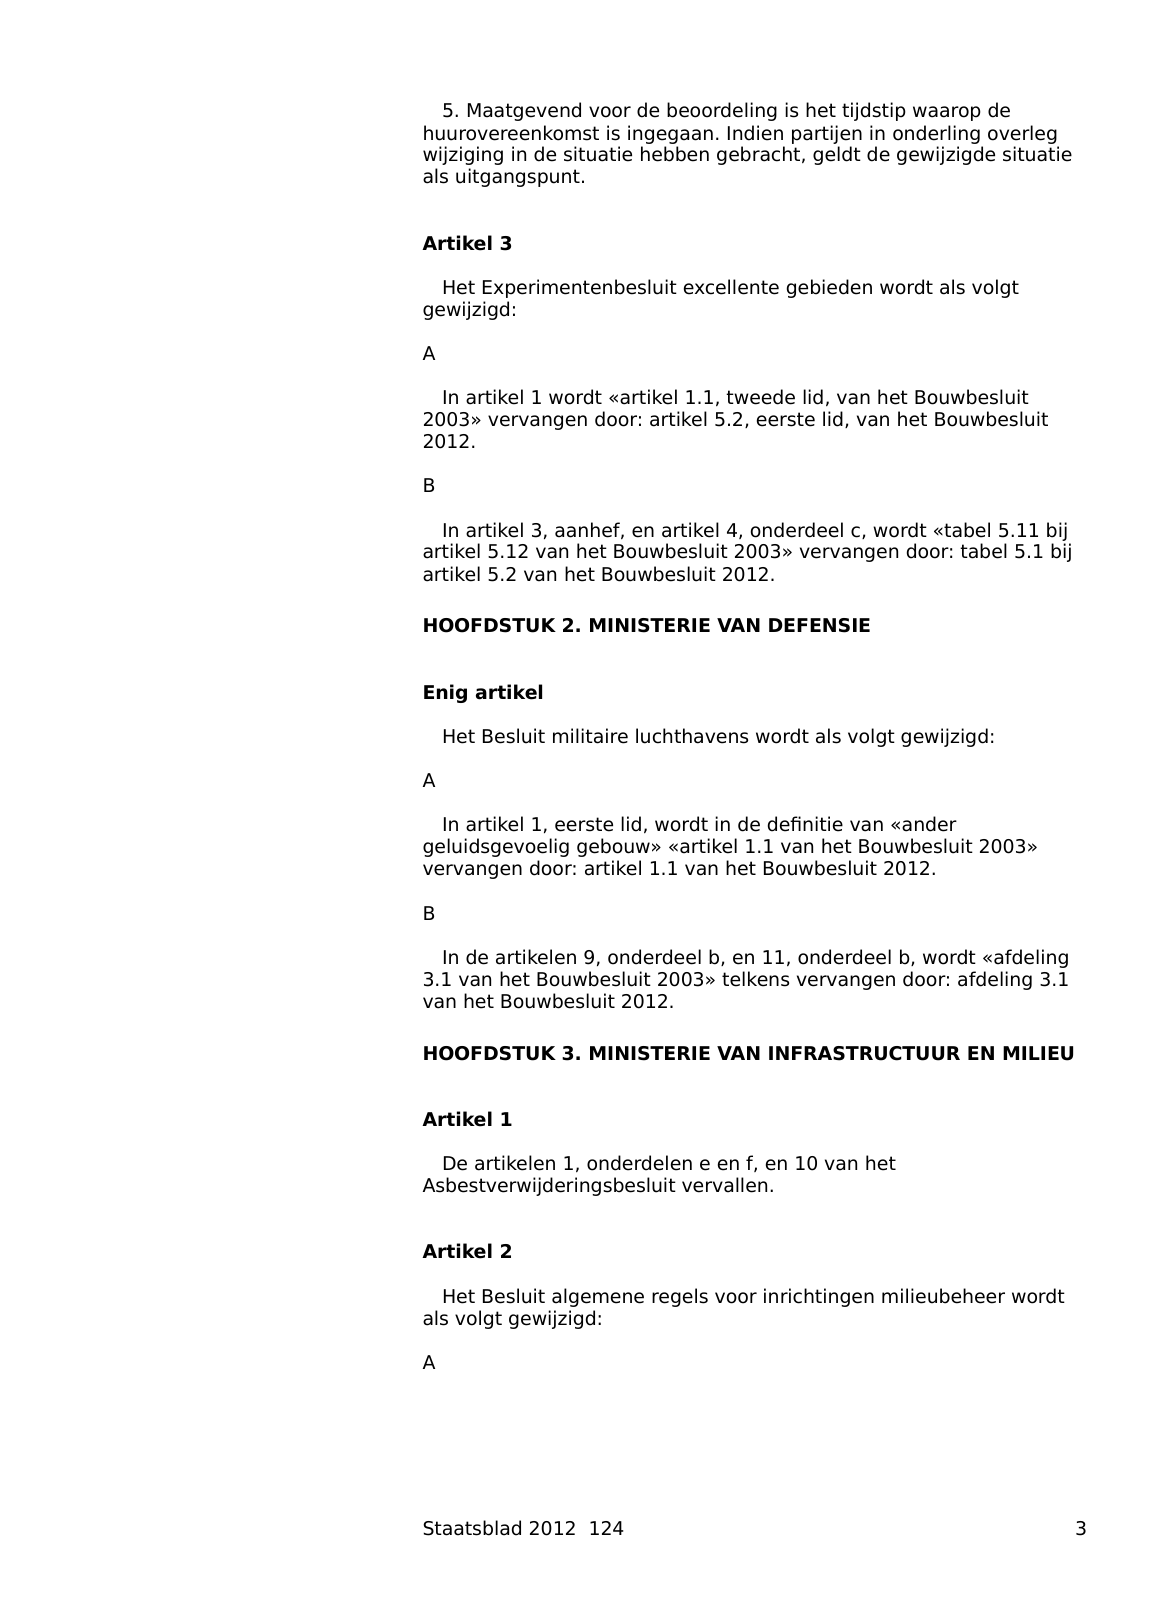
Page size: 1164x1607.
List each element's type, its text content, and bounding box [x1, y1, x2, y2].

text Het Besluit militaire luchthavens wordt als volgt gewijzigd: [422, 726, 1087, 748]
subtitle Artikel 3 [422, 233, 1087, 255]
subtitle Artikel 1 [422, 1109, 1087, 1131]
text B [422, 475, 1087, 497]
text In artikel 3, aanhef, en artikel 4, onderdeel c, wordt «tabel 5.11 bij artikel 5.12 van het Bouwbesluit 2003» vervangen door: tabel 5.1 bij artikel 5.2 van het Bouwbesluit 2012. [422, 519, 1087, 585]
subtitle HOOFDSTUK 2. MINISTERIE VAN DEFENSIE [422, 615, 1087, 637]
text B [422, 902, 1087, 924]
text Het Experimentenbesluit excellente gebieden wordt als volgt gewijzigd: [422, 277, 1087, 321]
subtitle Enig artikel [422, 682, 1087, 704]
text In de artikelen 9, onderdeel b, en 11, onderdeel b, wordt «afdeling 3.1 van het Bouwbesluit 2003» telkens vervangen door: afdeling 3.1 van het Bouwbesluit 2012. [422, 947, 1087, 1012]
text A [422, 1352, 1087, 1374]
subtitle HOOFDSTUK 3. MINISTERIE VAN INFRASTRUCTUUR EN MILIEU [422, 1042, 1087, 1064]
text 5. Maatgevend voor de beoordeling is het tijdstip waarop de huurovereenkomst is ingegaan. Indien partijen in onderling overleg wijziging in de situatie hebben gebracht, geldt de gewijzigde situatie als uitgangspunt. [422, 100, 1087, 188]
text In artikel 1 wordt «artikel 1.1, tweede lid, van het Bouwbesluit 2003» vervangen door: artikel 5.2, eerste lid, van het Bouwbesluit 2012. [422, 387, 1087, 453]
text De artikelen 1, onderdelen e en f, en 10 van het Asbestverwijderingsbesluit vervallen. [422, 1153, 1087, 1197]
text A [422, 343, 1087, 365]
text In artikel 1, eerste lid, wordt in de definitie van «ander geluidsgevoelig gebouw» «artikel 1.1 van het Bouwbesluit 2003» vervangen door: artikel 1.1 van het Bouwbesluit 2012. [422, 814, 1087, 880]
text Het Besluit algemene regels voor inrichtingen milieubeheer wordt als volgt gewijzigd: [422, 1286, 1087, 1329]
text A [422, 770, 1087, 792]
subtitle Artikel 2 [422, 1241, 1087, 1263]
